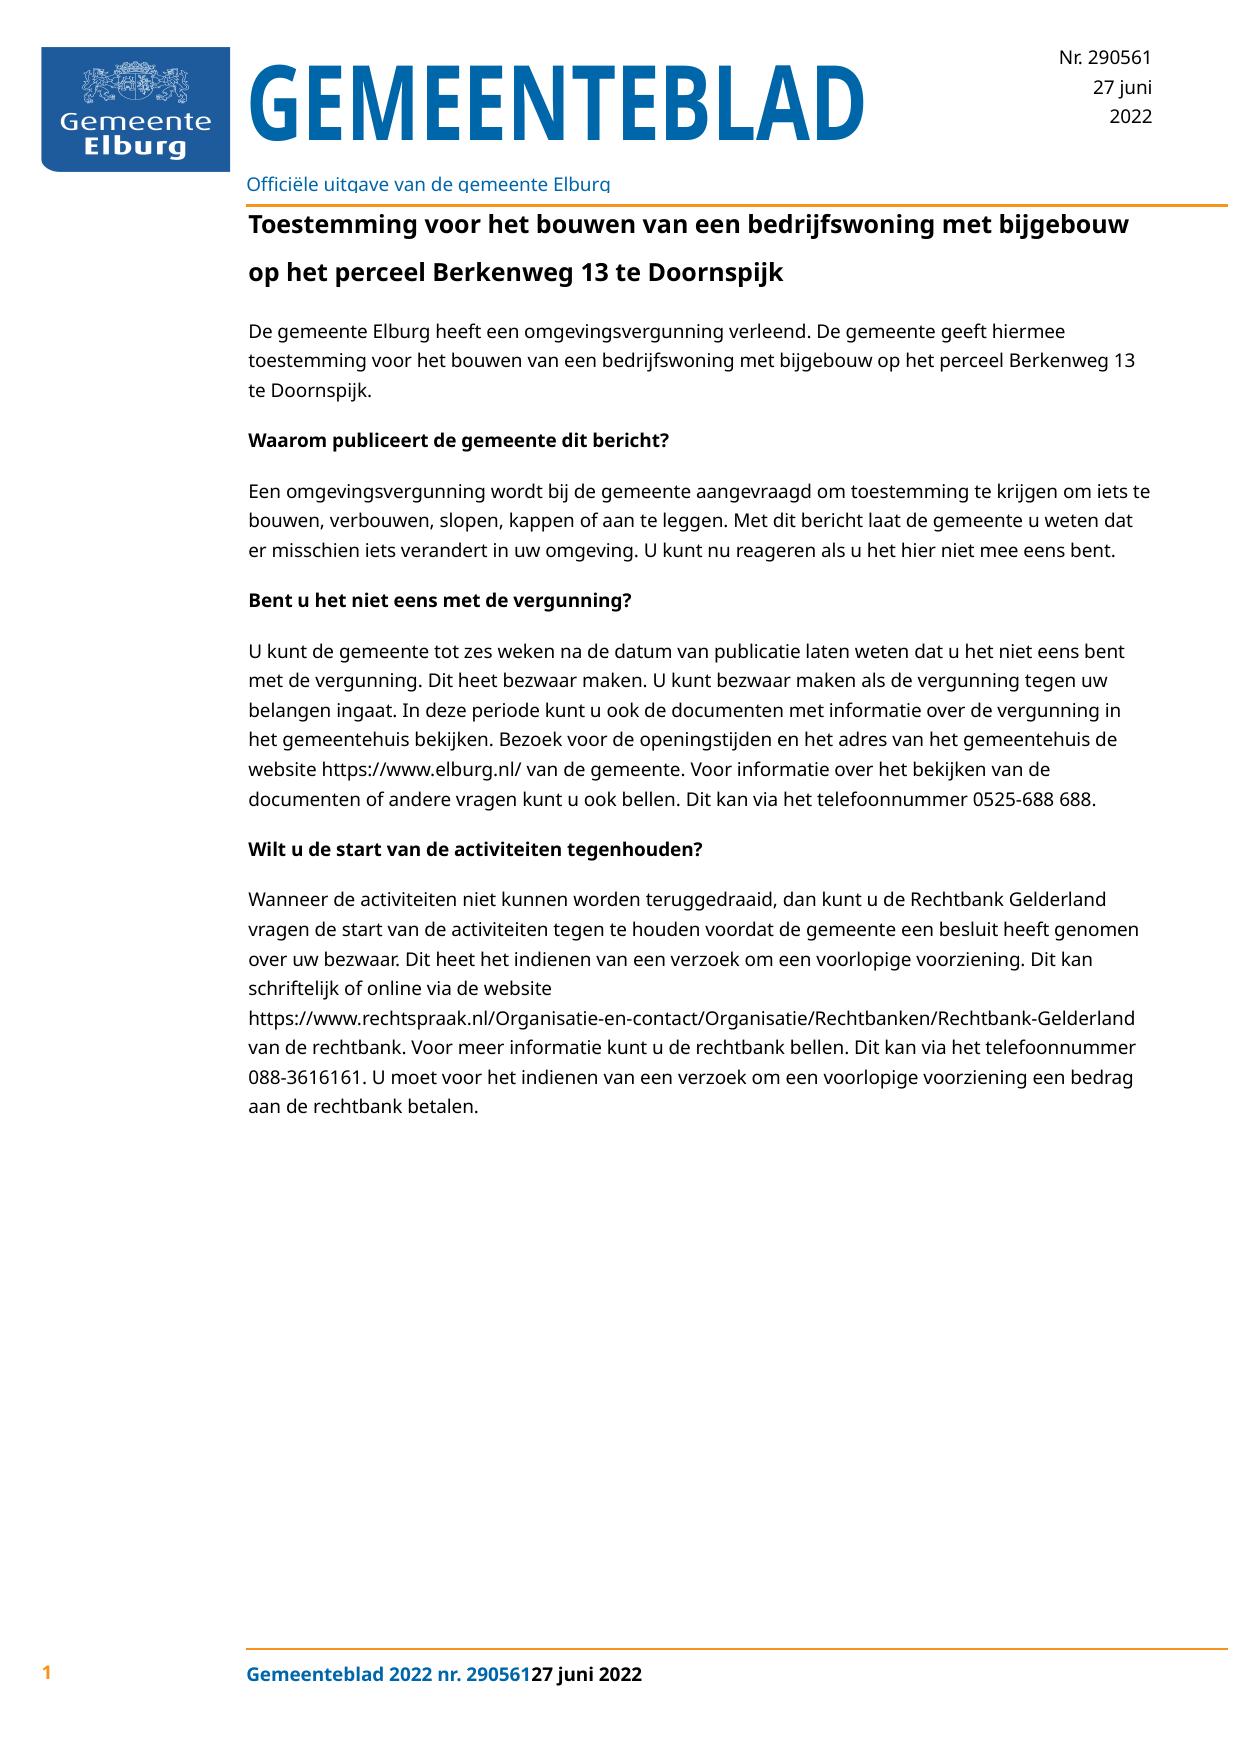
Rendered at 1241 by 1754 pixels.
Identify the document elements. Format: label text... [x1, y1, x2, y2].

text Wilt u de start van de activiteiten tegenhouden? [248, 836, 1152, 862]
text Toestemming voor het bouwen van een bedrijfswoning met bijgebouw op het perceel Berkenweg 13 te Doornspijk [248, 207, 1152, 288]
text Waarom publiceert de gemeente dit bericht? [248, 427, 1152, 453]
text Bent u het niet eens met de vergunning? [248, 587, 1152, 613]
text De gemeente Elburg heeft een omgevingsvergunning verleend. De gemeente geeft hiermee toestemming voor het bouwen van een bedrijfswoning met bijgebouw op het perceel Berkenweg 13 te Doornspijk. [248, 318, 1152, 403]
text Een omgevingsvergunning wordt bij de gemeente aangevraagd om toestemming te krijgen om iets te bouwen, verbouwen, slopen, kappen of aan te leggen. Met dit bericht laat de gemeente u weten dat er misschien iets verandert in uw omgeving. U kunt nu reageren als u het hier niet mee eens bent. [248, 478, 1152, 563]
picture [41, 47, 231, 172]
text U kunt de gemeente tot zes weken na de datum van publicatie laten weten dat u het niet eens bent met de vergunning. Dit heet bezwaar maken. U kunt bezwaar maken als de vergunning tegen uw belangen ingaat. In deze periode kunt u ook de documenten met informatie over de vergunning in het gemeentehuis bekijken. Bezoek voor de openingstijden en het adres van het gemeentehuis de website https://www.elburg.nl/ van de gemeente. Voor informatie over het bekijken van de documenten of andere vragen kunt u ook bellen. Dit kan via het telefoonnummer 0525-688 688. [248, 638, 1152, 812]
text Wanneer de activiteiten niet kunnen worden teruggedraaid, dan kunt u de Rechtbank Gelderland vragen de start van de activiteiten tegen te houden voordat de gemeente een besluit heeft genomen over uw bezwaar. Dit heet het indienen van een verzoek om een voorlopige voorziening. Dit kan schriftelijk of online via de website https://www.rechtspraak.nl/Organisatie-en-contact/Organisatie/Rechtbanken/Rechtbank-Gelderland van de rechtbank. Voor meer informatie kunt u de rechtbank bellen. Dit kan via het telefoonnummer 088-3616161. U moet voor het indienen van een verzoek om een voorlopige voorziening een bedrag aan de rechtbank betalen. [248, 887, 1152, 1119]
